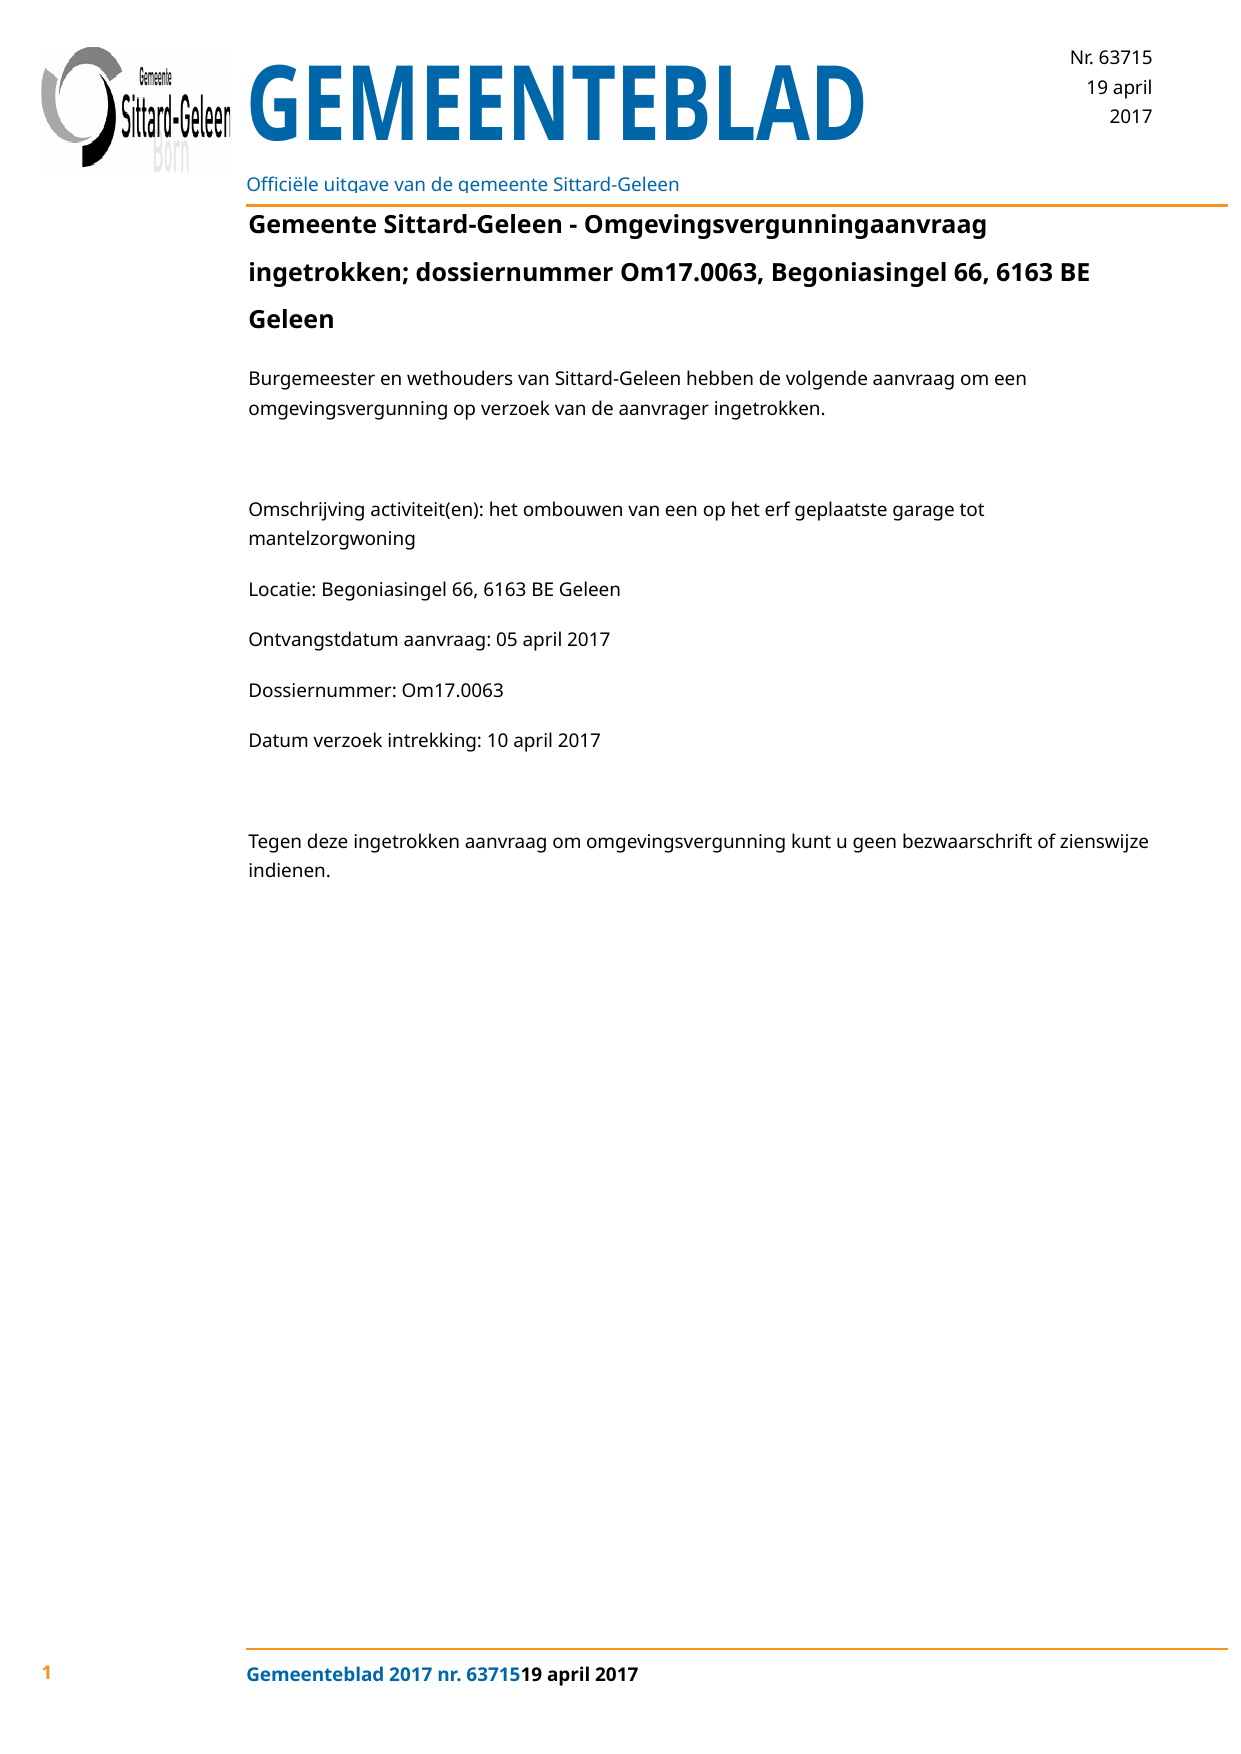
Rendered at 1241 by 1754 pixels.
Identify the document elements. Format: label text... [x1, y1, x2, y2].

text Ontvangstdatum aanvraag: 05 april 2017 [248, 626, 1152, 652]
text Tegen deze ingetrokken aanvraag om omgevingsvergunning kunt u geen bezwaarschrift of zienswijze indienen. [248, 828, 1152, 883]
text Locatie: Begoniasingel 66, 6163 BE Geleen [248, 576, 1152, 602]
text Omschrijving activiteit(en): het ombouwen van een op het erf geplaatste garage tot mantelzorgwoning [248, 496, 1152, 551]
picture [41, 47, 231, 172]
text Dossiernummer: Om17.0063 [248, 677, 1152, 702]
text Burgemeester en wethouders van Sittard-Geleen hebben de volgende aanvraag om een omgevingsvergunning op verzoek van de aanvrager ingetrokken. [248, 366, 1152, 421]
text Gemeente Sittard-Geleen - Omgevingsvergunningaanvraag ingetrokken; dossiernummer Om17.0063, Begoniasingel 66, 6163 BE Geleen [248, 207, 1152, 336]
text Datum verzoek intrekking: 10 april 2017 [248, 727, 1152, 753]
